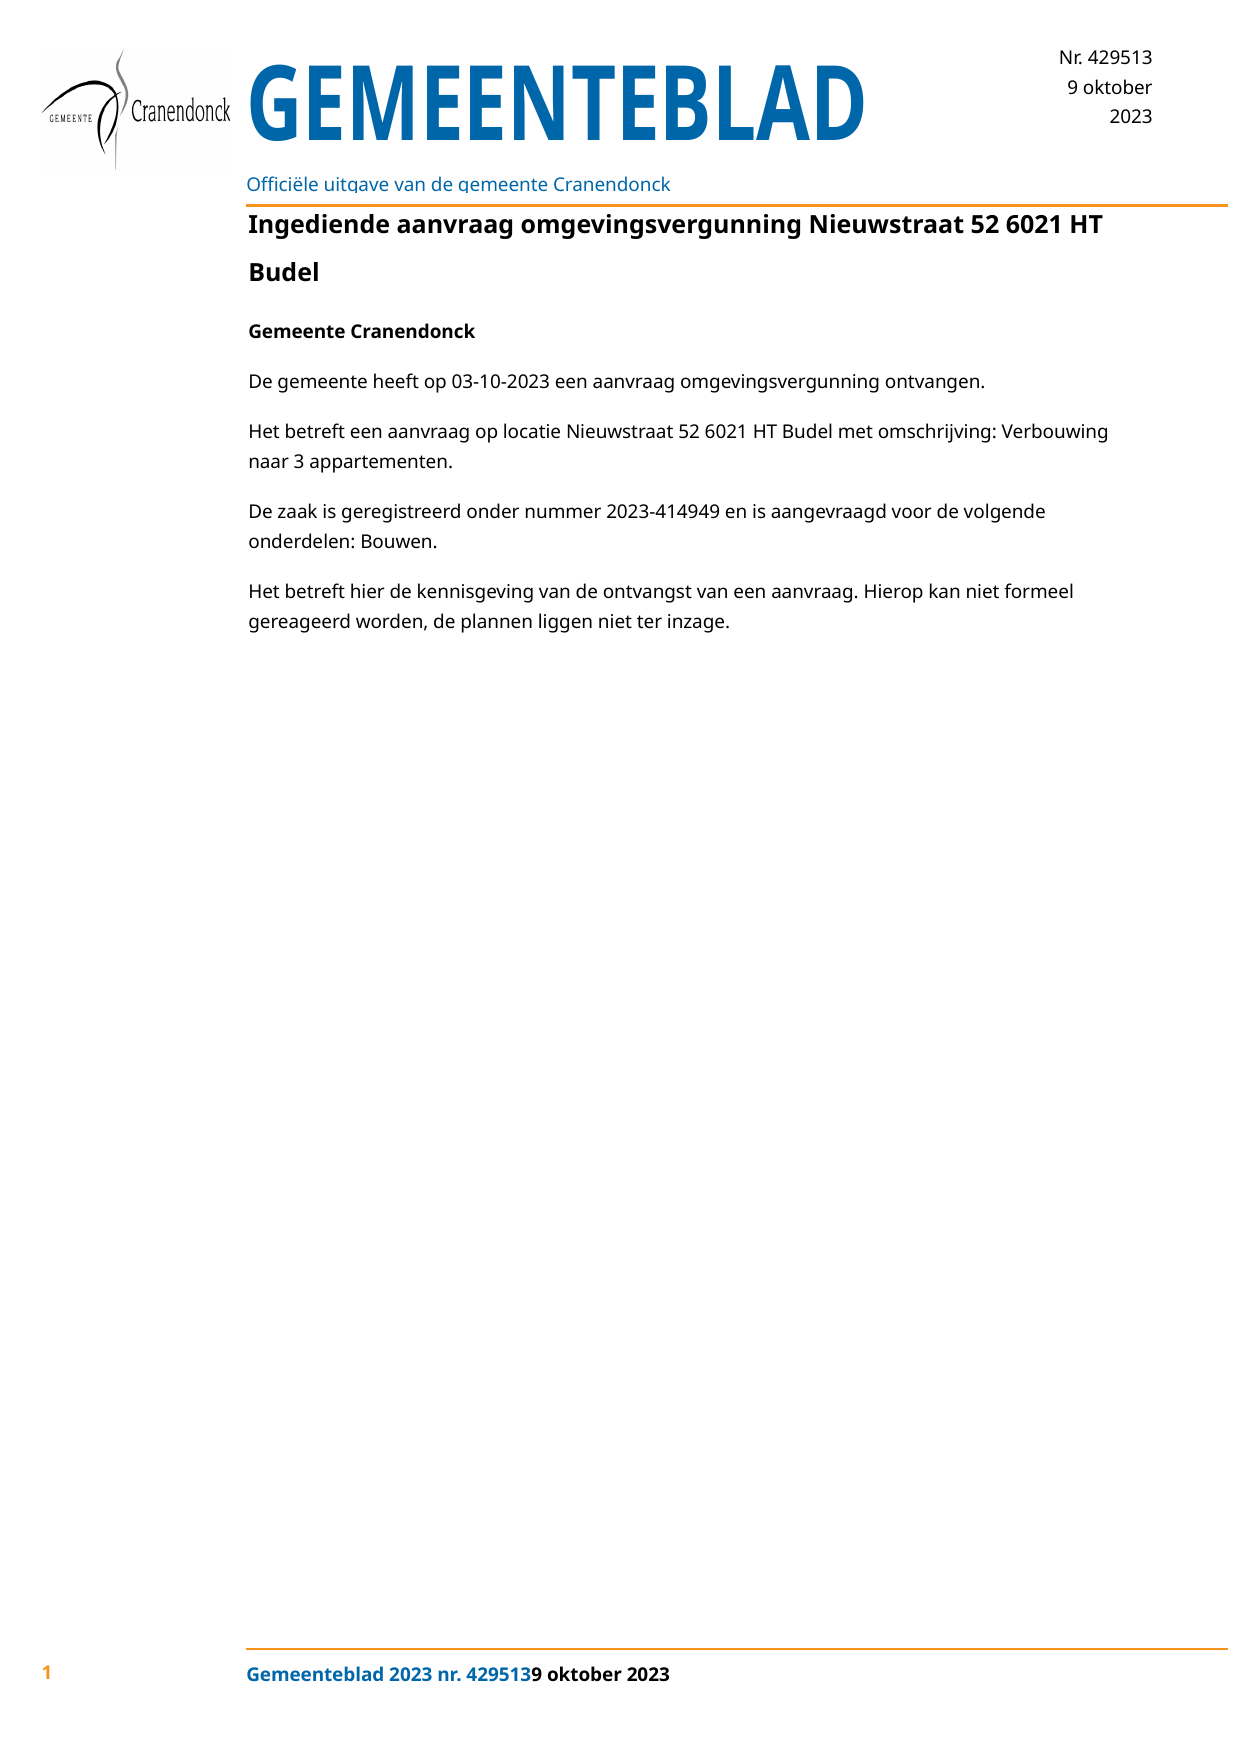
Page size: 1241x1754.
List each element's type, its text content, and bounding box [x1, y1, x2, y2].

text Het betreft hier de kennisgeving van de ontvangst van een aanvraag. Hierop kan niet formeel gereageerd worden, de plannen liggen niet ter inzage. [248, 579, 1152, 634]
text Ingediende aanvraag omgevingsvergunning Nieuwstraat 52 6021 HT Budel [248, 207, 1152, 288]
text De zaak is geregistreerd onder nummer 2023-414949 en is aangevraagd voor de volgende onderdelen: Bouwen. [248, 499, 1152, 554]
text Gemeente Cranendonck [248, 318, 1152, 344]
text Het betreft een aanvraag op locatie Nieuwstraat 52 6021 HT Budel met omschrijving: Verbouwing naar 3 appartementen. [248, 419, 1152, 474]
picture [41, 47, 231, 172]
text De gemeente heeft op 03-10-2023 een aanvraag omgevingsvergunning ontvangen. [248, 368, 1152, 394]
